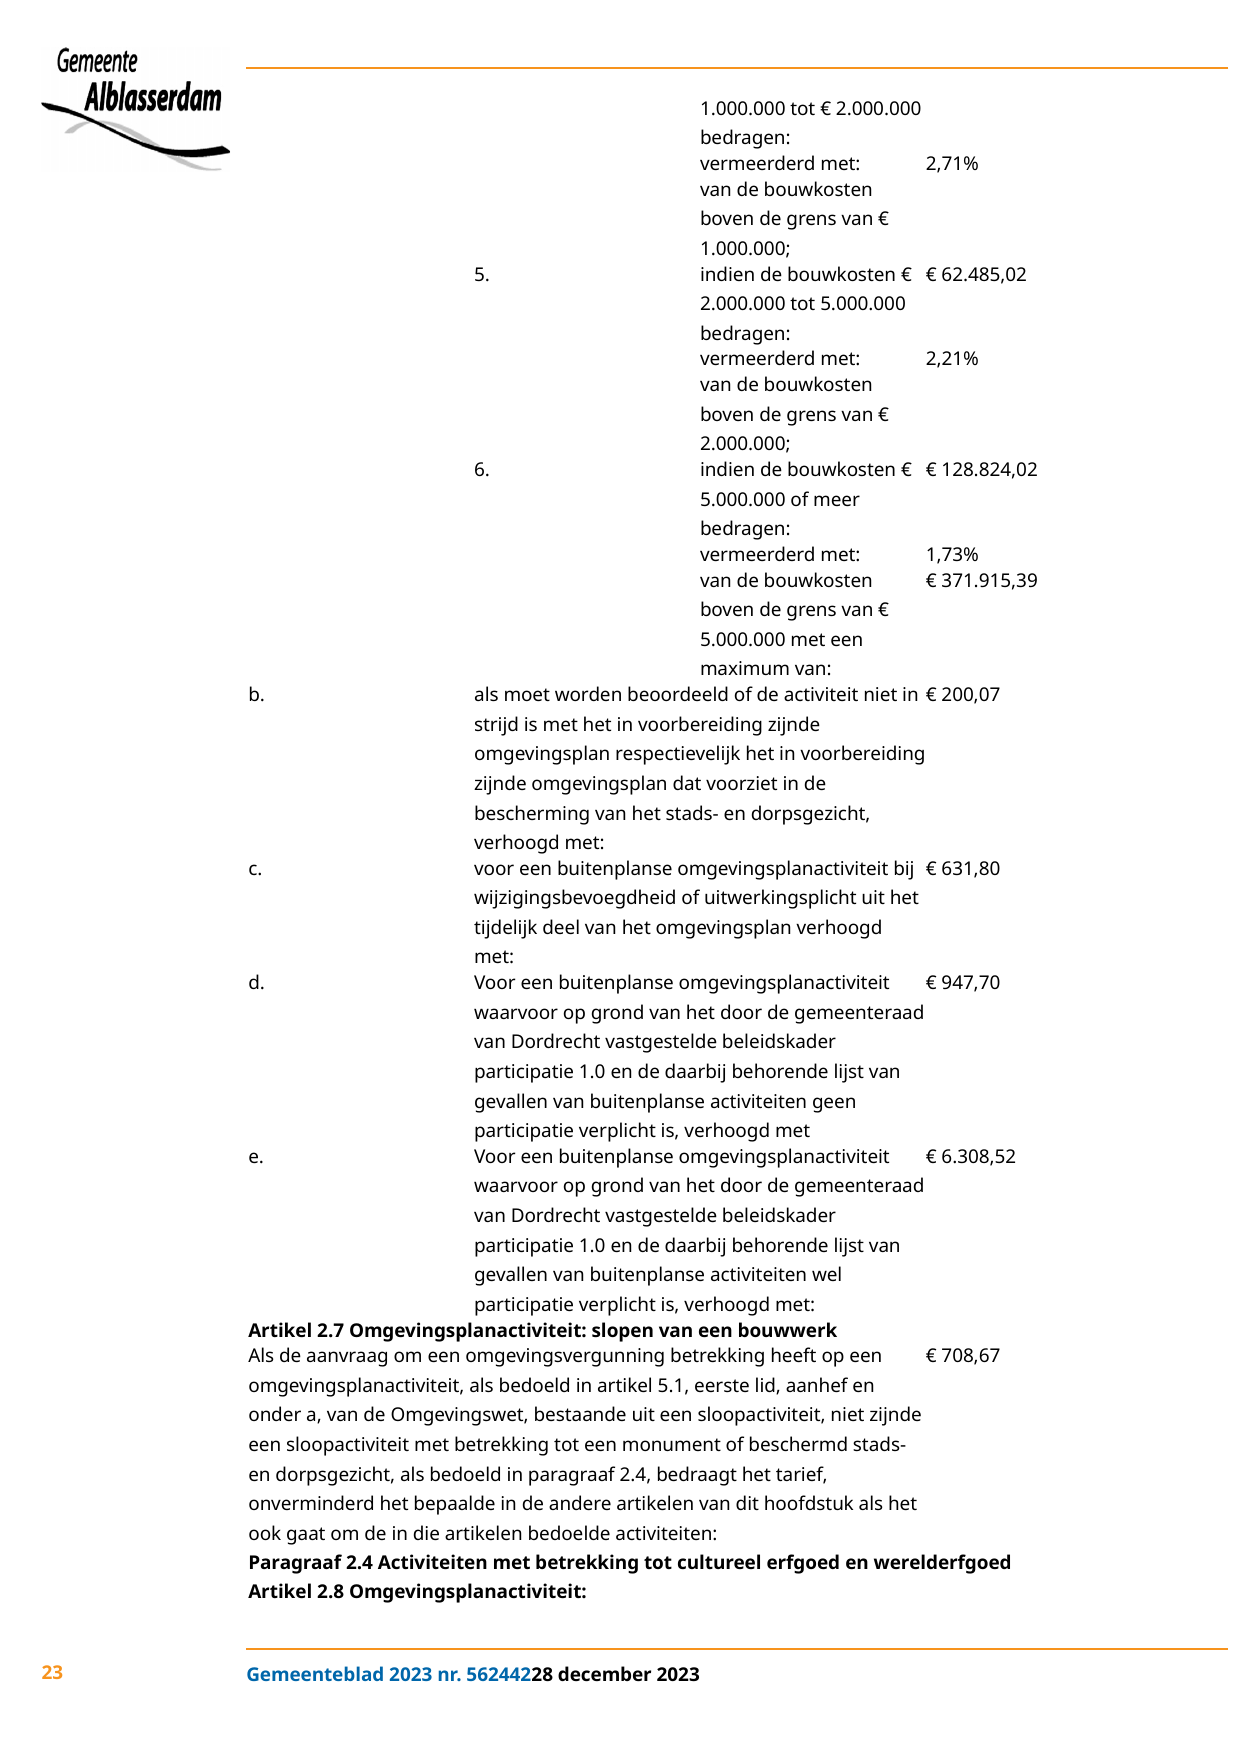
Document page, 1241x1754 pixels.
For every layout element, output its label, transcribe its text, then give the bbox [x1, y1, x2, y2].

table_cell c. [248, 855, 474, 969]
table_cell Artikel 2.7 Omgevingsplanactiviteit: slopen van een bouwwerk [248, 1317, 926, 1342]
table_cell [474, 371, 700, 456]
table_cell van de bouwkosten boven de grens van € 2.000.000; [700, 371, 926, 456]
table_cell d. [248, 970, 474, 1143]
table_cell [248, 371, 474, 456]
table_cell [248, 176, 474, 261]
table_cell Voor een buitenplanse omgevingsplanactiviteit waarvoor op grond van het door de gemeenteraad van Dordrecht vastgestelde beleidskader participatie 1.0 en de daarbij behorende lijst van gevallen van buitenplanse activiteiten geen participatie verplicht is, verhoogd met [474, 970, 926, 1143]
text Paragraaf 2.4 Activiteiten met betrekking tot cultureel erfgoed en werelderfgoed [248, 1549, 1152, 1575]
table_cell € 128.824,02 [926, 456, 1152, 541]
table_cell € 62.485,02 [926, 261, 1152, 346]
table_cell [248, 95, 474, 150]
table_cell van de bouwkosten boven de grens van € 1.000.000; [700, 176, 926, 261]
table_cell [248, 456, 474, 541]
table_header Artikel 2.8 Omgevingsplanactiviteit: [248, 1579, 700, 1604]
picture [41, 47, 231, 172]
table_cell [248, 261, 474, 346]
table_cell [248, 346, 474, 371]
table_cell [248, 567, 474, 681]
table_cell € 6.308,52 [926, 1143, 1152, 1317]
table_cell [474, 150, 700, 176]
table_cell Voor een buitenplanse omgevingsplanactiviteit waarvoor op grond van het door de gemeenteraad van Dordrecht vastgestelde beleidskader participatie 1.0 en de daarbij behorende lijst van gevallen van buitenplanse activiteiten wel participatie verplicht is, verhoogd met: [474, 1143, 926, 1317]
table_cell 2,71% [926, 150, 1152, 176]
table_cell indien de bouwkosten € 5.000.000 of meer bedragen: [700, 456, 926, 541]
table_cell 6. [474, 456, 700, 541]
table_cell b. [248, 681, 474, 855]
table_cell 1,73% [926, 541, 1152, 567]
table_cell voor een buitenplanse omgevingsplanactiviteit bij wijzigingsbevoegdheid of uitwerkingsplicht uit het tijdelijk deel van het omgevingsplan verhoogd met: [474, 855, 926, 969]
table_cell [926, 176, 1152, 261]
table_cell [926, 1317, 1152, 1342]
table_cell als moet worden beoordeeld of de activiteit niet in strijd is met het in voorbereiding zijnde omgevingsplan respectievelijk het in voorbereiding zijnde omgevingsplan dat voorziet in de bescherming van het stads- en dorpsgezicht, verhoogd met: [474, 681, 926, 855]
table_cell [474, 346, 700, 371]
table_header [700, 1579, 1152, 1604]
table_cell [926, 95, 1152, 150]
table_cell 1.000.000 tot € 2.000.000 bedragen: [700, 95, 926, 150]
table_cell 5. [474, 261, 700, 346]
table_cell vermeerderd met: [700, 150, 926, 176]
table_cell [474, 95, 700, 150]
table_cell € 947,70 [926, 970, 1152, 1143]
table_cell vermeerderd met: [700, 346, 926, 371]
table_cell 2,21% [926, 346, 1152, 371]
table_cell vermeerderd met: [700, 541, 926, 567]
table_cell [248, 541, 474, 567]
table_cell Als de aanvraag om een omgevingsvergunning betrekking heeft op een omgevingsplanactiviteit, als bedoeld in artikel 5.1, eerste lid, aanhef en onder a, van de Omgevingswet, bestaande uit een sloopactiviteit, niet zijnde een sloopactiviteit met betrekking tot een monument of beschermd stads- en dorpsgezicht, als bedoeld in paragraaf 2.4, bedraagt het tarief, onverminderd het bepaalde in de andere artikelen van dit hoofdstuk als het ook gaat om de in die artikelen bedoelde activiteiten: [248, 1343, 926, 1546]
table_cell van de bouwkosten boven de grens van € 5.000.000 met een maximum van: [700, 567, 926, 681]
table_cell € 708,67 [926, 1343, 1152, 1546]
table_cell [474, 541, 700, 567]
table_cell [474, 567, 700, 681]
table_cell e. [248, 1143, 474, 1317]
table_cell € 631,80 [926, 855, 1152, 969]
table_cell indien de bouwkosten € 2.000.000 tot 5.000.000 bedragen: [700, 261, 926, 346]
table_cell [926, 371, 1152, 456]
table_cell [248, 150, 474, 176]
table_cell € 200,07 [926, 681, 1152, 855]
table_cell [474, 176, 700, 261]
table_cell € 371.915,39 [926, 567, 1152, 681]
